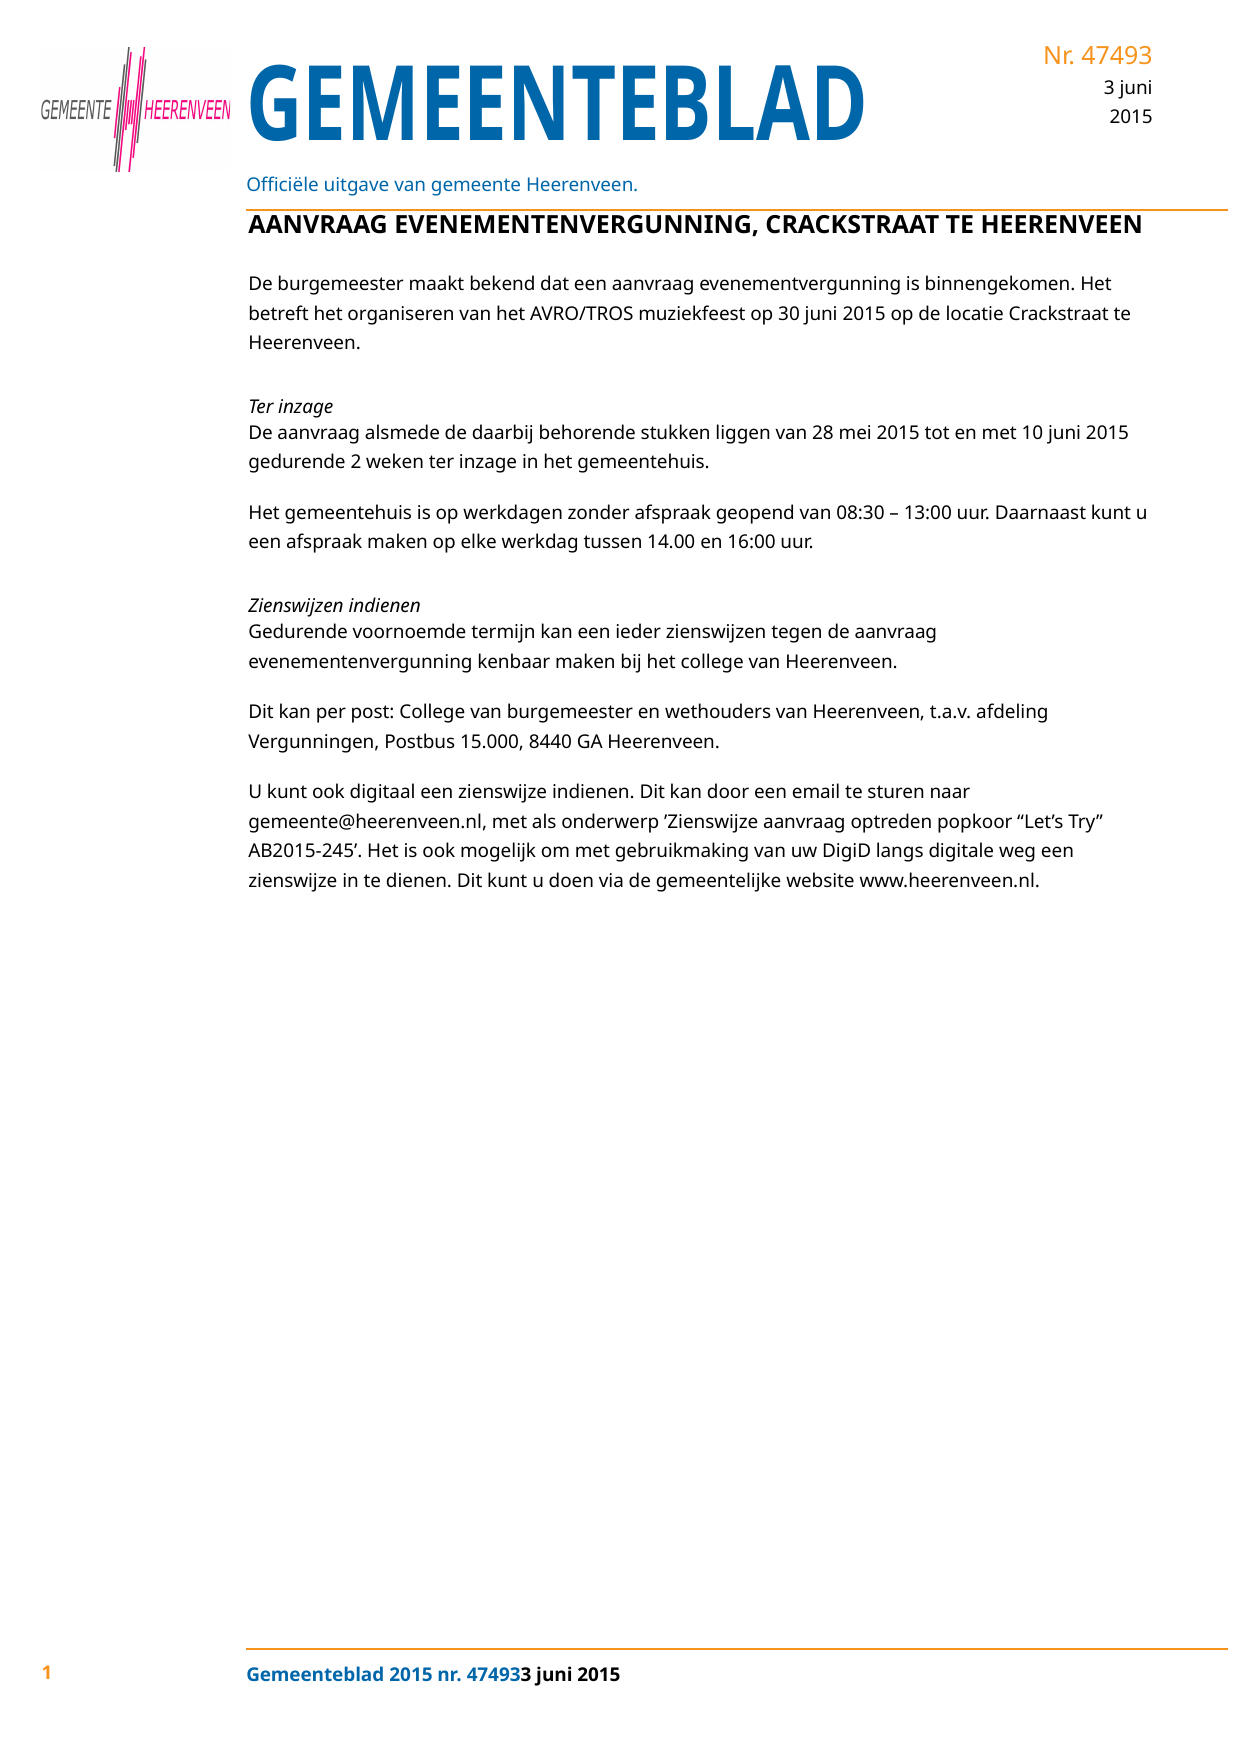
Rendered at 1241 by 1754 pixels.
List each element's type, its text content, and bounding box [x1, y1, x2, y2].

text Gedurende voornoemde termijn kan een ieder zienswijzen tegen de aanvraag evenementenvergunning kenbaar maken bij het college van Heerenveen. [248, 618, 1152, 674]
text Het gemeentehuis is op werkdagen zonder afspraak geopend van 08:30 – 13:00 uur. Daarnaast kunt u een afspraak maken op elke werkdag tussen 14.00 en 16:00 uur. [248, 499, 1152, 554]
picture [41, 47, 231, 172]
text AANVRAAG EVENEMENTENVERGUNNING, CRACKSTRAAT TE HEERENVEEN [248, 211, 1152, 241]
text Ter inzage [248, 393, 1152, 419]
text Zienswijzen indienen [248, 593, 1152, 618]
text Dit kan per post: College van burgemeester en wethouders van Heerenveen, t.a.v. afdeling Vergunningen, Postbus 15.000, 8440 GA Heerenveen. [248, 698, 1152, 754]
text De aanvraag alsmede de daarbij behorende stukken liggen van 28 mei 2015 tot en met 10 juni 2015 gedurende 2 weken ter inzage in het gemeentehuis. [248, 419, 1152, 474]
text De burgemeester maakt bekend dat een aanvraag evenementvergunning is binnengekomen. Het betreft het organiseren van het AVRO/TROS muziekfeest op 30 juni 2015 op de locatie Crackstraat te Heerenveen. [248, 270, 1152, 355]
text U kunt ook digitaal een zienswijze indienen. Dit kan door een email te sturen naar gemeente@heerenveen.nl, met als onderwerp ’Zienswijze aanvraag optreden popkoor “Let’s Try” AB2015-245’. Het is ook mogelijk om met gebruikmaking van uw DigiD langs digitale weg een zienswijze in te dienen. Dit kunt u doen via de gemeentelijke website www.heerenveen.nl. [248, 778, 1152, 893]
